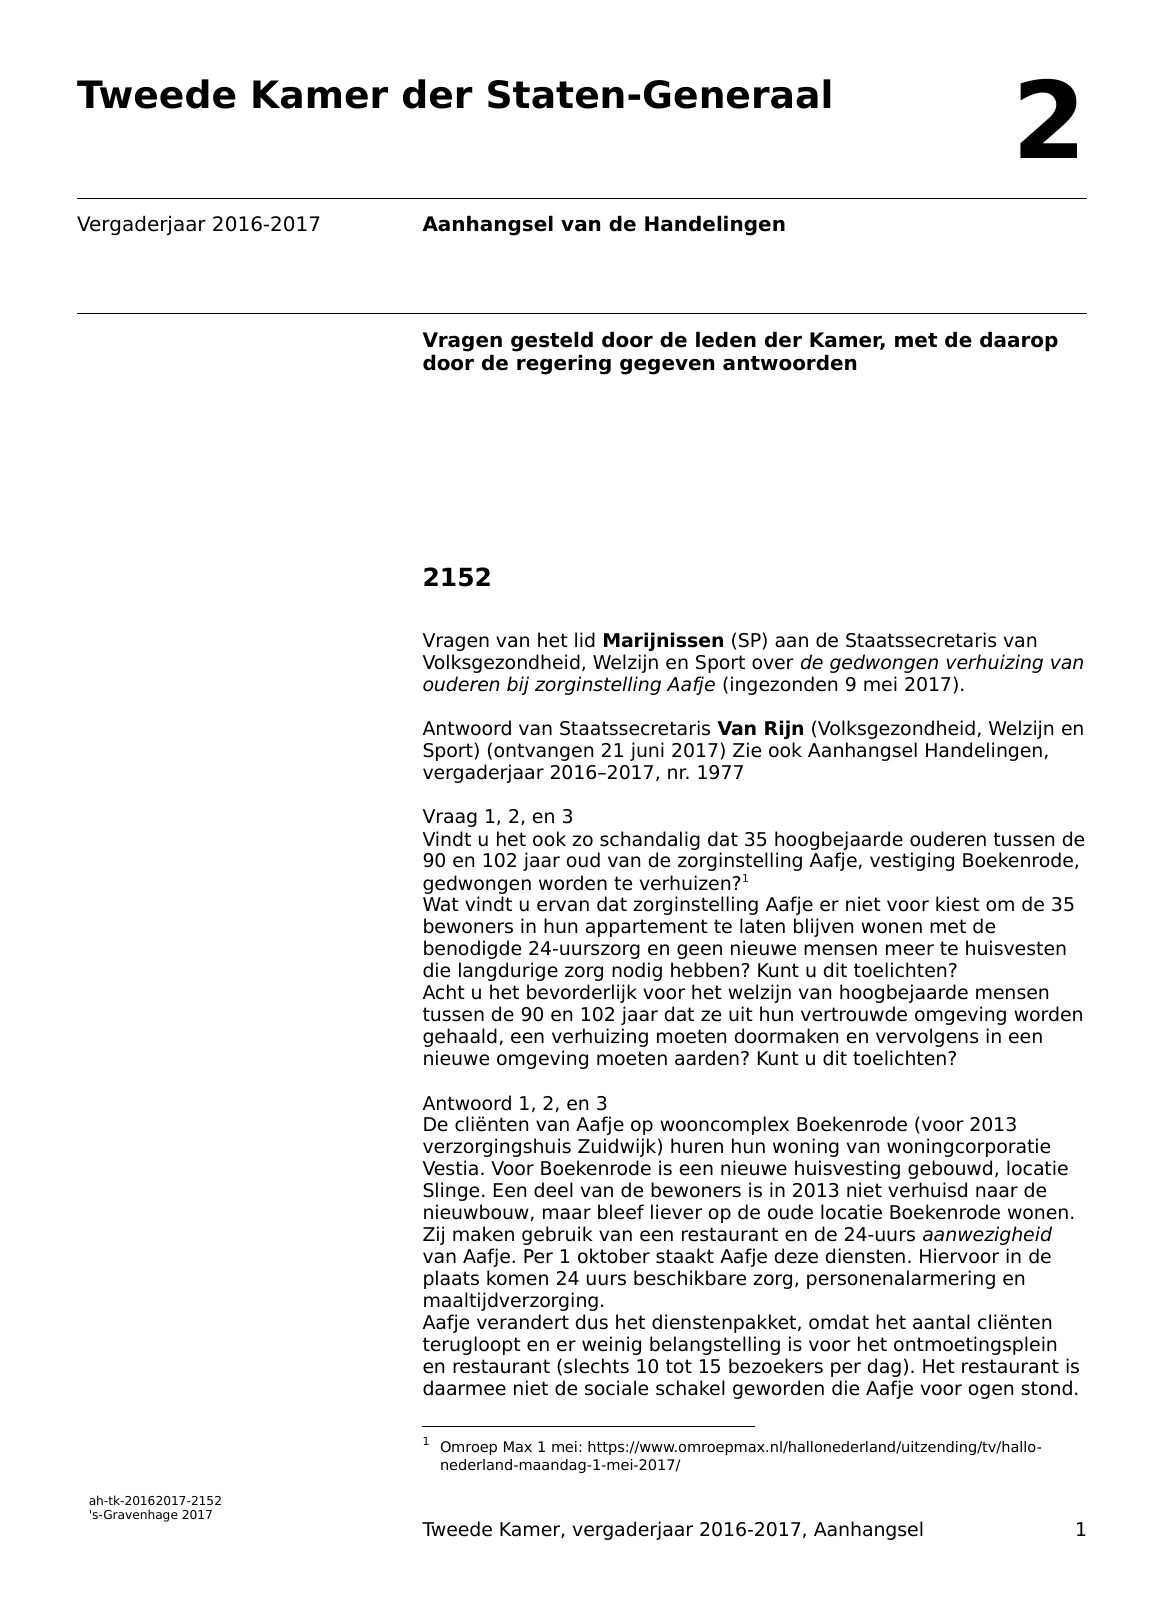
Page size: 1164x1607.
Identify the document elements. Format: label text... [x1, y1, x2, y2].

text 's-Gravenhage 2017 [88, 1508, 323, 1522]
table_cell [77, 314, 422, 375]
table_cell Vragen gesteld door de leden der Kamer, met de daarop door de regering gegeven antwoorden [422, 314, 1087, 375]
text ah-tk-20162017-2152 [88, 1494, 323, 1508]
text Vindt u het ook zo schandalig dat 35 hoogbejaarde ouderen tussen de 90 en 102 jaar oud van de zorginstelling Aafje, vestiging Boekenrode, gedwongen worden te verhuizen? [422, 828, 1087, 894]
text Omroep Max 1 mei: https://www.omroepmax.nl/hallonederland/uitzending/tv/hallo-nederland-maandag-1-mei-2017/ [422, 1435, 1087, 1474]
text Aafje verandert dus het dienstenpakket, omdat het aantal cliënten terugloopt en er weinig belangstelling is voor het ontmoetingsplein en restaurant (slechts 10 tot 15 bezoekers per dag). Het restaurant is daarmee niet de sociale schakel geworden die Aafje voor ogen stond. [422, 1312, 1087, 1400]
text 2152 [422, 563, 1087, 592]
text Vraag 1, 2, en 3 [422, 806, 1087, 828]
table_cell Aanhangsel van de Handelingen [422, 199, 1087, 313]
table_header 2 [886, 59, 1087, 198]
text Acht u het bevorderlijk voor het welzijn van hoogbejaarde mensen tussen de 90 en 102 jaar dat ze uit hun vertrouwde omgeving worden gehaald, een verhuizing moeten doormaken en vervolgens in een nieuwe omgeving moeten aarden? Kunt u dit toelichten? [422, 982, 1087, 1070]
table_header Tweede Kamer der Staten-Generaal [77, 59, 886, 198]
text Antwoord van Staatssecretaris Van Rijn (Volksgezondheid, Welzijn en Sport) (ontvangen 21 juni 2017) Zie ook Aanhangsel Handelingen, vergaderjaar 2016–2017, nr. 1977 [422, 718, 1087, 784]
text Wat vindt u ervan dat zorginstelling Aafje er niet voor kiest om de 35 bewoners in hun appartement te laten blijven wonen met de benodigde 24-uurszorg en geen nieuwe mensen meer te huisvesten die langdurige zorg nodig hebben? Kunt u dit toelichten? [422, 894, 1087, 982]
text De cliënten van Aafje op wooncomplex Boekenrode (voor 2013 verzorgingshuis Zuidwijk) huren hun woning van woningcorporatie Vestia. Voor Boekenrode is een nieuwe huisvesting gebouwd, locatie Slinge. Een deel van de bewoners is in 2013 niet verhuisd naar de nieuwbouw, maar bleef liever op de oude locatie Boekenrode wonen. Zij maken gebruik van een restaurant en de 24-uurs aanwezigheid van Aafje. Per 1 oktober staakt Aafje deze diensten. Hiervoor in de plaats komen 24 uurs beschikbare zorg, personenalarmering en maaltijdverzorging. [422, 1114, 1087, 1312]
text Vragen van het lid Marijnissen (SP) aan de Staatssecretaris van Volksgezondheid, Welzijn en Sport over de gedwongen verhuizing van ouderen bij zorginstelling Aafje (ingezonden 9 mei 2017). [422, 630, 1087, 696]
table_cell Vergaderjaar 2016-2017 [77, 199, 422, 313]
text Antwoord 1, 2, en 3 [422, 1092, 1087, 1114]
